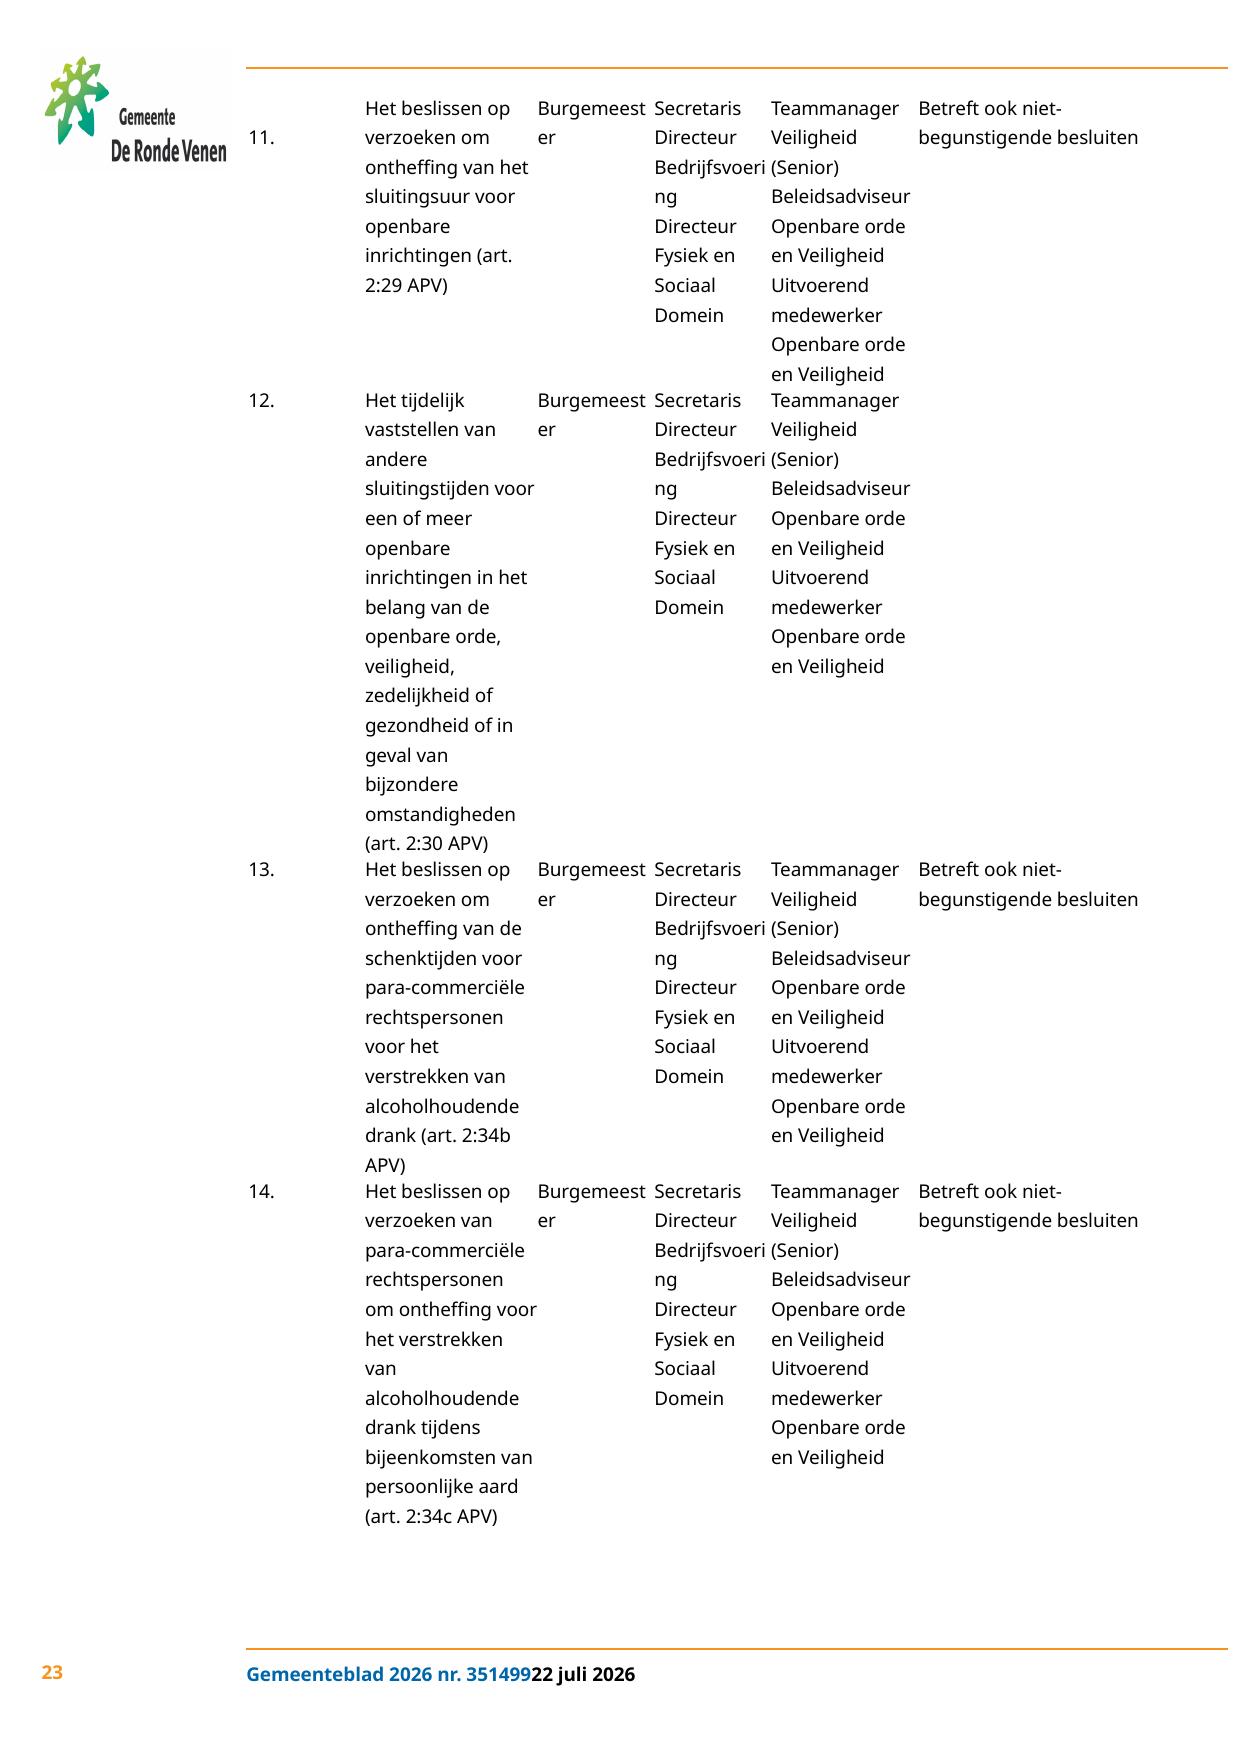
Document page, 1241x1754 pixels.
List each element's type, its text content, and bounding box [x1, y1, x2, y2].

table_cell Het beslissen op verzoeken van para-commerciële rechtspersonen om ontheffing voor het verstrekken van alcoholhoudende drank tijdens bijeenkomsten van persoonlijke aard (art. 2:34c APV) [365, 1178, 537, 1529]
table_cell Het tijdelijk vaststellen van andere sluitingstijden voor een of meer openbare inrichtingen in het belang van de openbare orde, veiligheid, zedelijkheid of gezondheid of in geval van bijzondere omstandigheden (art. 2:30 APV) [365, 387, 537, 856]
table_cell Secretaris Directeur Bedrijfsvoering Directeur Fysiek en Sociaal Domein [654, 1178, 771, 1529]
table_cell Teammanager Veiligheid (Senior) Beleidsadviseur Openbare orde en Veiligheid Uitvoerend medewerker Openbare orde en Veiligheid [771, 856, 918, 1178]
table_cell 13. [248, 856, 365, 1178]
table_cell Secretaris Directeur Bedrijfsvoering Directeur Fysiek en Sociaal Domein [654, 387, 771, 856]
table_cell Het beslissen op verzoeken om ontheffing van het sluitingsuur voor openbare inrichtingen (art. 2:29 APV) [365, 95, 537, 387]
table_cell Teammanager Veiligheid (Senior) Beleidsadviseur Openbare orde en Veiligheid Uitvoerend medewerker Openbare orde en Veiligheid [771, 1178, 918, 1529]
table_cell Betreft ook niet-begunstigende besluiten [918, 856, 1152, 1178]
table_cell Teammanager Veiligheid (Senior) Beleidsadviseur Openbare orde en Veiligheid Uitvoerend medewerker Openbare orde en Veiligheid [771, 95, 918, 387]
table_cell 12. [248, 387, 365, 856]
table_cell Teammanager Veiligheid (Senior) Beleidsadviseur Openbare orde en Veiligheid Uitvoerend medewerker Openbare orde en Veiligheid [771, 387, 918, 856]
table_cell [918, 387, 1152, 856]
table_cell Burgemeester [537, 856, 654, 1178]
picture [41, 47, 231, 172]
table_cell Burgemeester [537, 387, 654, 856]
table_cell Betreft ook niet-begunstigende besluiten [918, 1178, 1152, 1529]
table_cell Secretaris Directeur Bedrijfsvoering Directeur Fysiek en Sociaal Domein [654, 856, 771, 1178]
table_cell Secretaris Directeur Bedrijfsvoering Directeur Fysiek en Sociaal Domein [654, 95, 771, 387]
table_cell Betreft ook niet-begunstigende besluiten [918, 95, 1152, 387]
table_cell 14. [248, 1178, 365, 1529]
table_cell Burgemeester [537, 1178, 654, 1529]
table_cell 11. [248, 95, 365, 387]
table_cell Het beslissen op verzoeken om ontheffing van de schenktijden voor para-commerciële rechtspersonen voor het verstrekken van alcoholhoudende drank (art. 2:34b APV) [365, 856, 537, 1178]
table_cell Burgemeester [537, 95, 654, 387]
